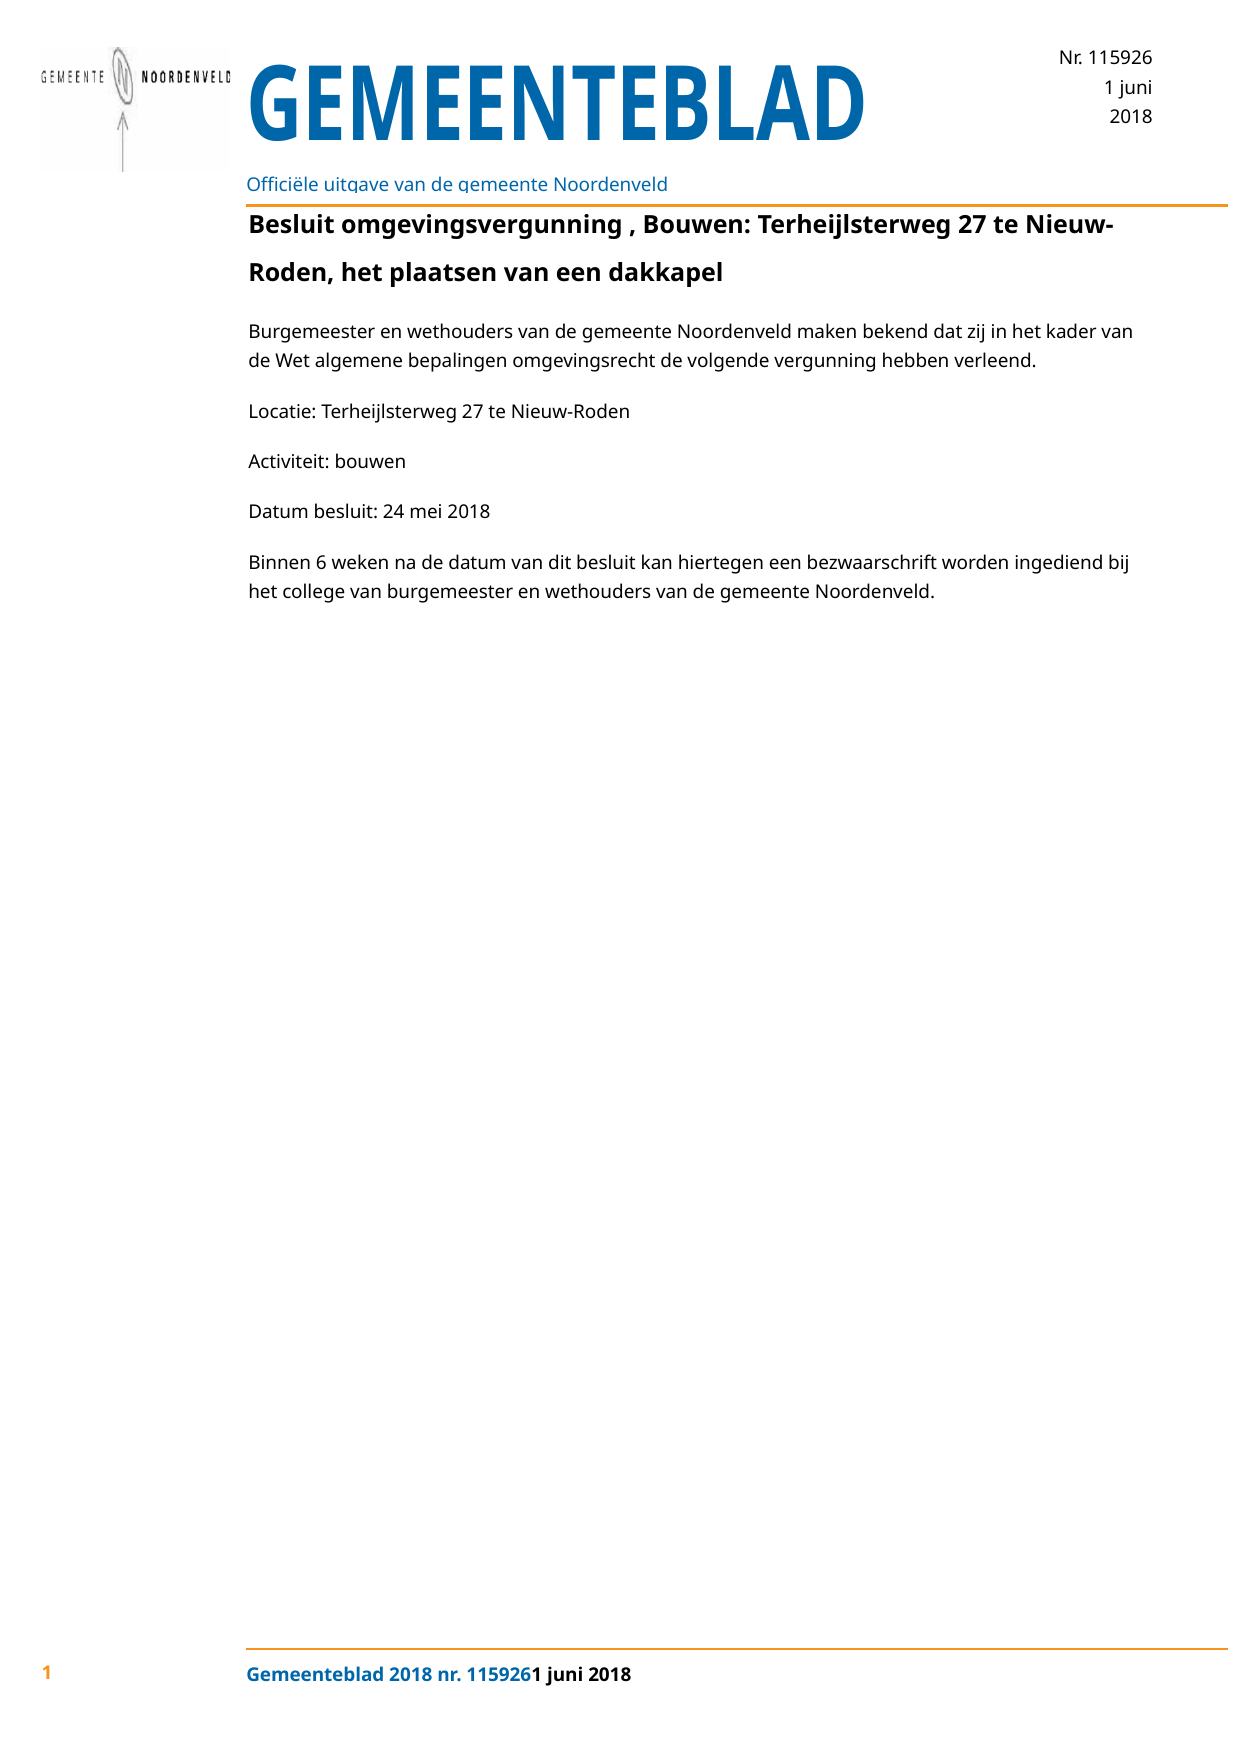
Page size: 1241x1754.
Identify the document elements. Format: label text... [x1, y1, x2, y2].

text Locatie: Terheijlsterweg 27 te Nieuw-Roden [248, 398, 1152, 424]
text Besluit omgevingsvergunning , Bouwen: Terheijlsterweg 27 te Nieuw-Roden, het plaatsen van een dakkapel [248, 207, 1152, 288]
text Binnen 6 weken na de datum van dit besluit kan hiertegen een bezwaarschrift worden ingediend bij het college van burgemeester en wethouders van de gemeente Noordenveld. [248, 549, 1152, 604]
text Burgemeester en wethouders van de gemeente Noordenveld maken bekend dat zij in het kader van de Wet algemene bepalingen omgevingsrecht de volgende vergunning hebben verleend. [248, 318, 1152, 373]
text Datum besluit: 24 mei 2018 [248, 499, 1152, 524]
text Activiteit: bouwen [248, 448, 1152, 474]
picture [41, 47, 231, 172]
